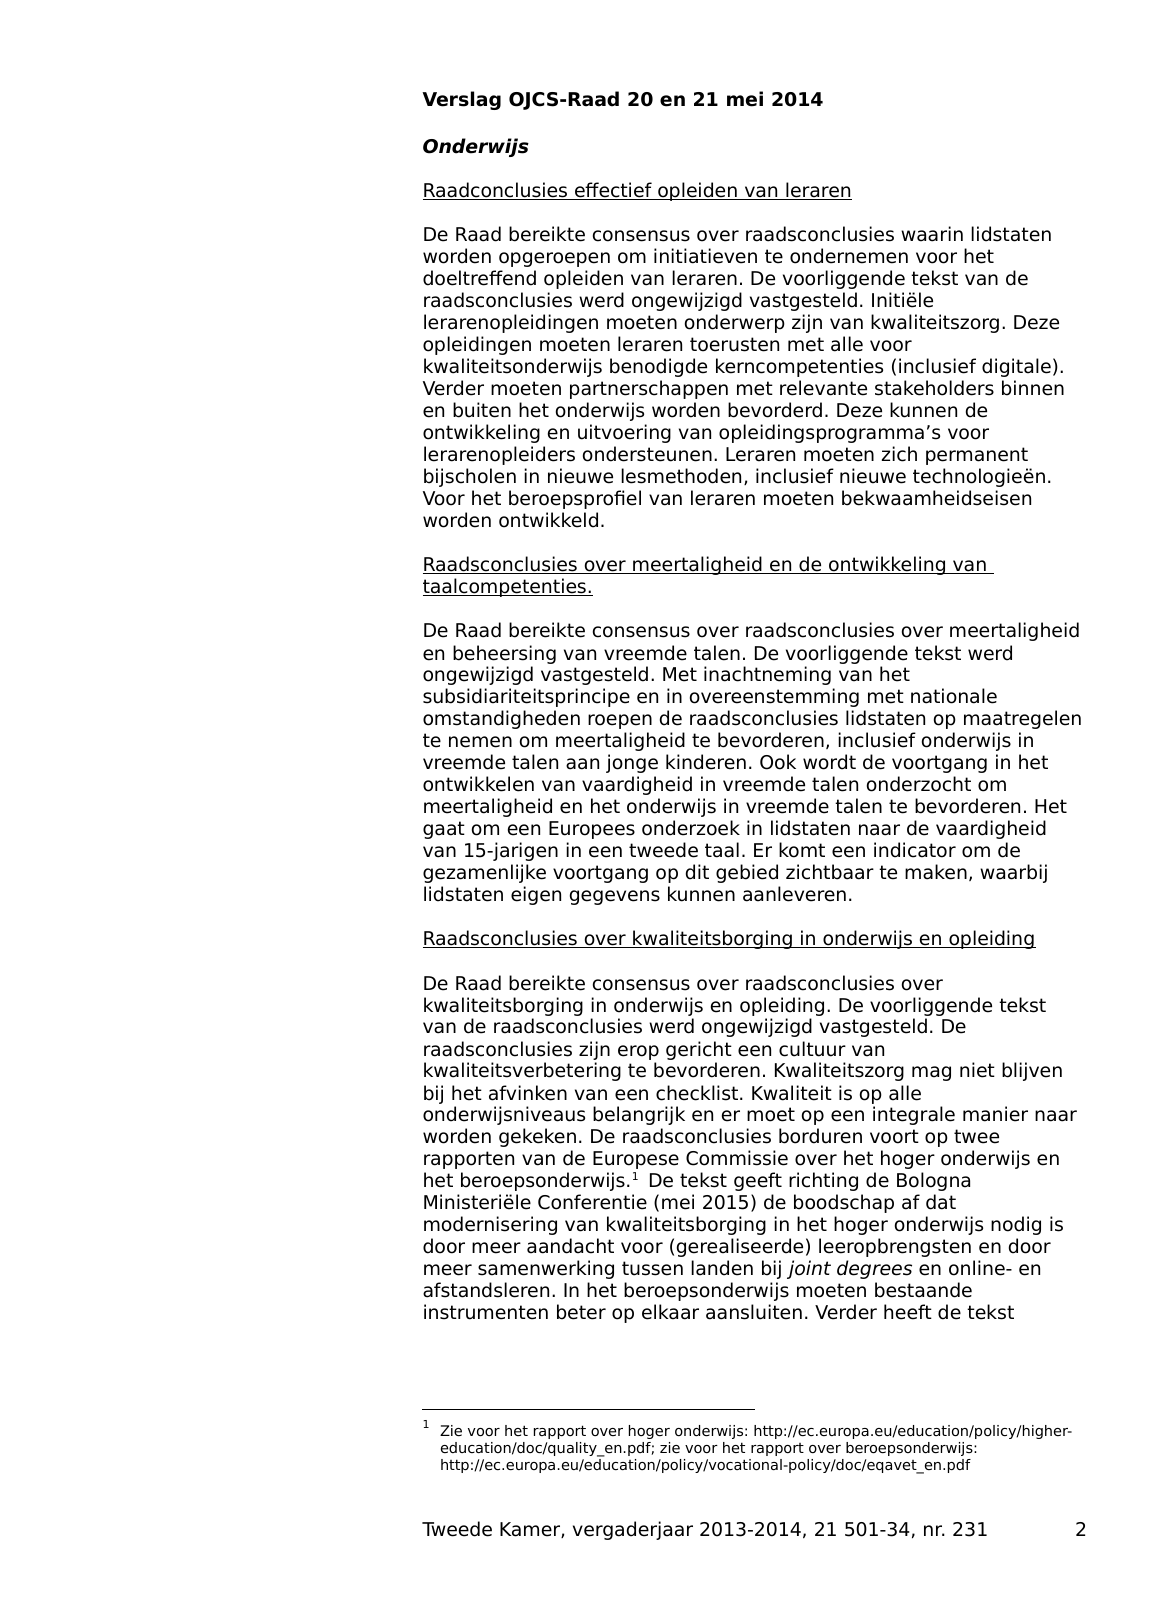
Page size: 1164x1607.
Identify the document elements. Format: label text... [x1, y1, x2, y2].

text De Raad bereikte consensus over raadsconclusies over kwaliteitsborging in onderwijs en opleiding. De voorliggende tekst van de raadsconclusies werd ongewijzigd vastgesteld. De raadsconclusies zijn erop gericht een cultuur van kwaliteitsverbetering te bevorderen. Kwaliteitszorg mag niet blijven bij het afvinken van een checklist. Kwaliteit is op alle onderwijsniveaus belangrijk en er moet op een integrale manier naar worden gekeken. De raadsconclusies borduren voort op twee rapporten van de Europese Commissie over het hoger onderwijs en het beroepsonderwijs. De tekst geeft richting de Bologna Ministeriële Conferentie (mei 2015) de boodschap af dat modernisering van kwaliteitsborging in het hoger onderwijs nodig is door meer aandacht voor (gerealiseerde) leeropbrengsten en door meer samenwerking tussen landen bij joint degrees en online- en afstandsleren. In het beroepsonderwijs moeten bestaande instrumenten beter op elkaar aansluiten. Verder heeft de tekst [422, 972, 1087, 1324]
text De Raad bereikte consensus over raadsconclusies waarin lidstaten worden opgeroepen om initiatieven te ondernemen voor het doeltreffend opleiden van leraren. De voorliggende tekst van de raadsconclusies werd ongewijzigd vastgesteld. Initiële lerarenopleidingen moeten onderwerp zijn van kwaliteitszorg. Deze opleidingen moeten leraren toerusten met alle voor kwaliteitsonderwijs benodigde kerncompetenties (inclusief digitale). Verder moeten partnerschappen met relevante stakeholders binnen en buiten het onderwijs worden bevorderd. Deze kunnen de ontwikkeling en uitvoering van opleidingsprogramma’s voor lerarenopleiders ondersteunen. Leraren moeten zich permanent bijscholen in nieuwe lesmethoden, inclusief nieuwe technologieën. Voor het beroepsprofiel van leraren moeten bekwaamheidseisen worden ontwikkeld. [422, 224, 1087, 532]
subtitle Raadsconclusies over kwaliteitsborging in onderwijs en opleiding [422, 928, 1087, 950]
text De Raad bereikte consensus over raadsconclusies over meertaligheid en beheersing van vreemde talen. De voorliggende tekst werd ongewijzigd vastgesteld. Met inachtneming van het subsidiariteitsprincipe en in overeenstemming met nationale omstandigheden roepen de raadsconclusies lidstaten op maatregelen te nemen om meertaligheid te bevorderen, inclusief onderwijs in vreemde talen aan jonge kinderen. Ook wordt de voortgang in het ontwikkelen van vaardigheid in vreemde talen onderzocht om meertaligheid en het onderwijs in vreemde talen te bevorderen. Het gaat om een Europees onderzoek in lidstaten naar de vaardigheid van 15-jarigen in een tweede taal. Er komt een indicator om de gezamenlijke voortgang op dit gebied zichtbaar te maken, waarbij lidstaten eigen gegevens kunnen aanleveren. [422, 620, 1087, 906]
subtitle Raadsconclusies over meertaligheid en de ontwikkeling van taalcompetenties. [422, 554, 1087, 598]
subtitle Onderwijs [422, 136, 1087, 158]
text Zie voor het rapport over hoger onderwijs: http://ec.europa.eu/education/policy/higher-education/doc/quality_en.pdf; zie voor het rapport over beroepsonderwijs: http://ec.europa.eu/education/policy/vocational-policy/doc/eqavet_en.pdf [422, 1418, 1087, 1474]
subtitle Verslag OJCS-Raad 20 en 21 mei 2014 [422, 89, 1087, 111]
subtitle Raadconclusies effectief opleiden van leraren [422, 180, 1087, 202]
